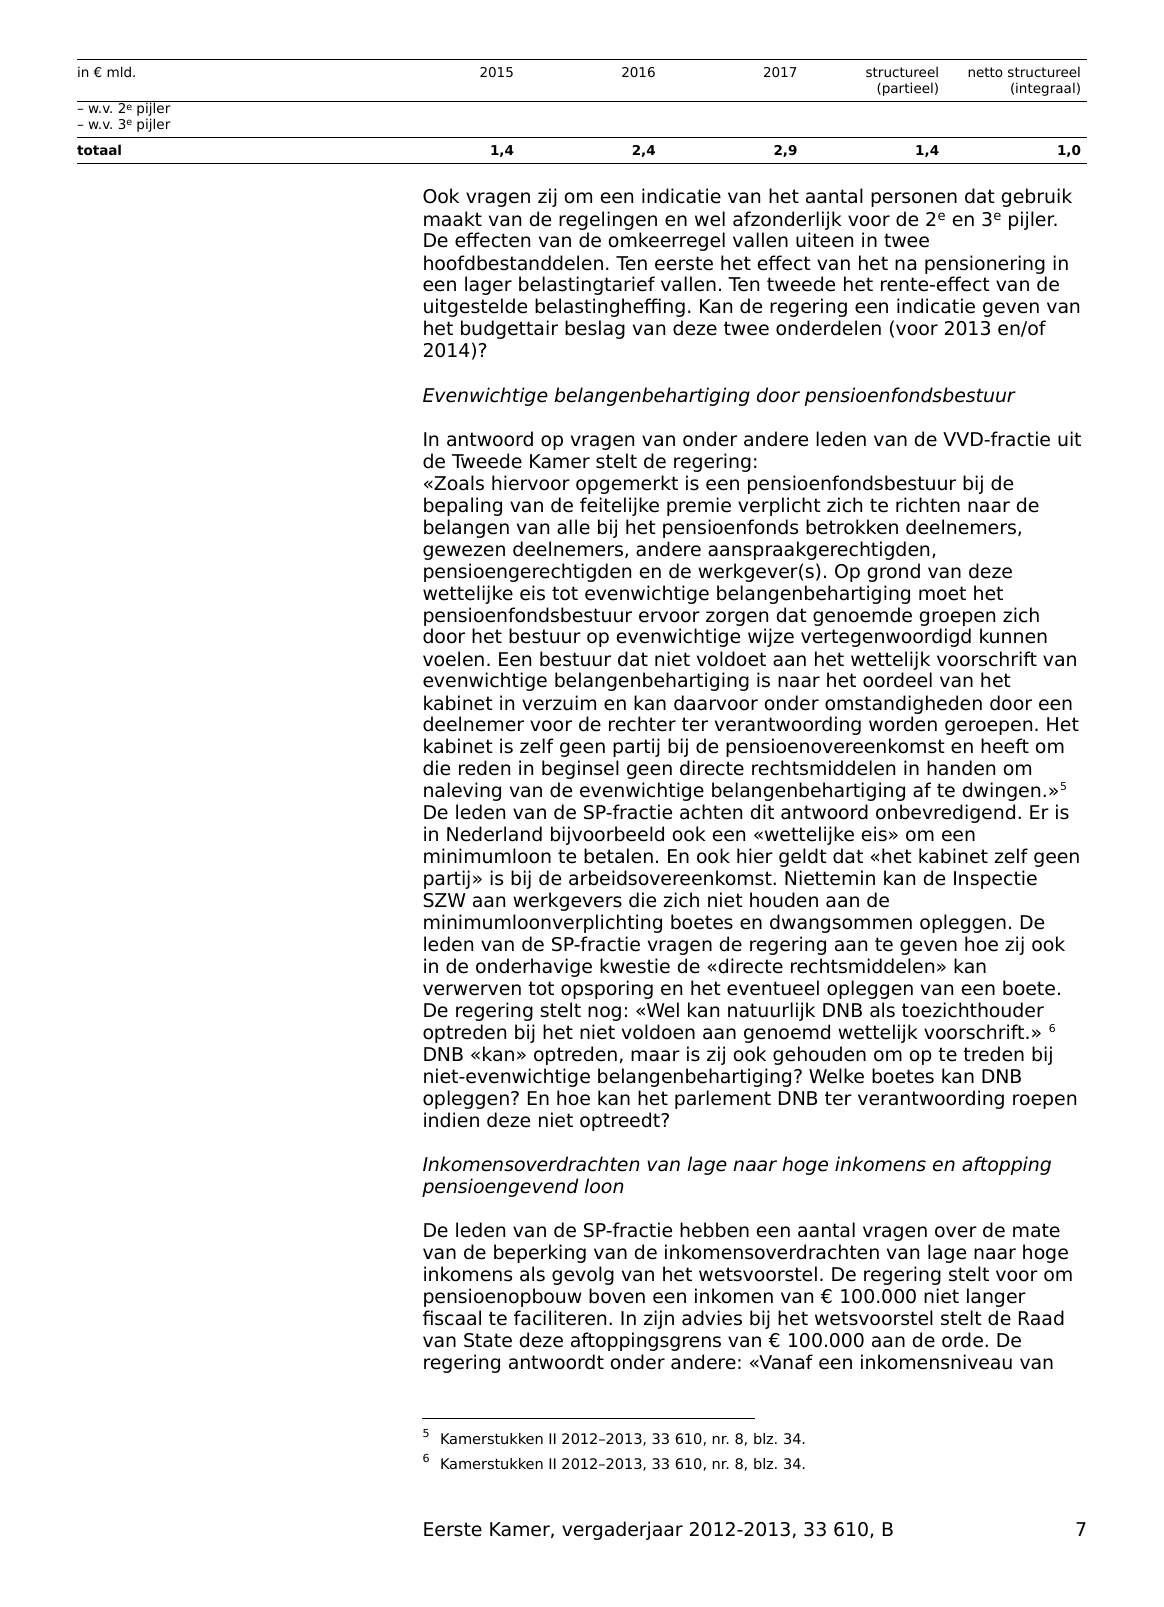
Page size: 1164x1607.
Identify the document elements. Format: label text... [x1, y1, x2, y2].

table_cell [378, 102, 519, 117]
table_header in € mld. [77, 60, 378, 101]
text Kamerstukken II 2012–2013, 33 610, nr. 8, blz. 34. [422, 1452, 1087, 1474]
table_cell [661, 117, 803, 137]
table_cell – w.v. 3e pijler [77, 117, 378, 137]
subtitle Inkomensoverdrachten van lage naar hoge inkomens en aftopping pensioengevend loon [422, 1154, 1087, 1198]
table_cell [661, 102, 803, 117]
table_header 2017 [661, 60, 803, 101]
text De leden van de SP-fractie hebben een aantal vragen over de mate van de beperking van de inkomensoverdrachten van lage naar hoge inkomens als gevolg van het wetsvoorstel. De regering stelt voor om pensioenopbouw boven een inkomen van € 100.000 niet langer fiscaal te faciliteren. In zijn advies bij het wetsvoorstel stelt de Raad van State deze aftoppingsgrens van € 100.000 aan de orde. De regering antwoordt onder andere: «Vanaf een inkomensniveau van [422, 1220, 1087, 1374]
text De effecten van de omkeerregel vallen uiteen in twee hoofdbestanddelen. Ten eerste het effect van het na pensionering in een lager belastingtarief vallen. Ten tweede het rente-effect van de uitgestelde belastingheffing. Kan de regering een indicatie geven van het budgettair beslag van deze twee onderdelen (voor 2013 en/of 2014)? [422, 230, 1087, 362]
text Ook vragen zij om een indicatie van het aantal personen dat gebruik maakt van de regelingen en wel afzonderlijk voor de 2e en 3e pijler. [422, 186, 1087, 230]
table_cell [945, 102, 1087, 117]
table_cell 1,4 [378, 138, 519, 163]
table_cell [945, 117, 1087, 137]
text De leden van de SP-fractie achten dit antwoord onbevredigend. Er is in Nederland bijvoorbeeld ook een «wettelijke eis» om een minimumloon te betalen. En ook hier geldt dat «het kabinet zelf geen partij» is bij de arbeidsovereenkomst. Niettemin kan de Inspectie SZW aan werkgevers die zich niet houden aan de minimumloonverplichting boetes en dwangsommen opleggen. De leden van de SP-fractie vragen de regering aan te geven hoe zij ook in de onderhavige kwestie de «directe rechtsmiddelen» kan verwerven tot opsporing en het eventueel opleggen van een boete. [422, 802, 1087, 1000]
table_cell – w.v. 2e pijler [77, 102, 378, 117]
text De regering stelt nog: «Wel kan natuurlijk DNB als toezichthouder optreden bij het niet voldoen aan genoemd wettelijk voorschrift.» DNB «kan» optreden, maar is zij ook gehouden om op te treden bij niet-evenwichtige belangenbehartiging? Welke boetes kan DNB opleggen? En hoe kan het parlement DNB ter verantwoording roepen indien deze niet optreedt? [422, 1000, 1087, 1132]
table_cell [378, 117, 519, 137]
table_header 2016 [520, 60, 661, 101]
table_header netto structureel (integraal) [945, 60, 1087, 101]
table_header structureel (partieel) [803, 60, 945, 101]
table_cell 2,9 [661, 138, 803, 163]
table_header 2015 [378, 60, 519, 101]
table_cell [520, 102, 661, 117]
text In antwoord op vragen van onder andere leden van de VVD-fractie uit de Tweede Kamer stelt de regering: [422, 429, 1087, 473]
table_cell 1,4 [803, 138, 945, 163]
table_cell 1,0 [945, 138, 1087, 163]
table_cell 2,4 [520, 138, 661, 163]
table_cell [520, 117, 661, 137]
table_cell [803, 117, 945, 137]
text «Zoals hiervoor opgemerkt is een pensioenfondsbestuur bij de bepaling van de feitelijke premie verplicht zich te richten naar de belangen van alle bij het pensioenfonds betrokken deelnemers, gewezen deelnemers, andere aanspraakgerechtigden, pensioengerechtigden en de werkgever(s). Op grond van deze wettelijke eis tot evenwichtige belangenbehartiging moet het pensioenfondsbestuur ervoor zorgen dat genoemde groepen zich door het bestuur op evenwichtige wijze vertegenwoordigd kunnen voelen. Een bestuur dat niet voldoet aan het wettelijk voorschrift van evenwichtige belangenbehartiging is naar het oordeel van het kabinet in verzuim en kan daarvoor onder omstandigheden door een deelnemer voor de rechter ter verantwoording worden geroepen. Het kabinet is zelf geen partij bij de pensioenovereenkomst en heeft om die reden in beginsel geen directe rechtsmiddelen in handen om naleving van de evenwichtige belangenbehartiging af te dwingen.» [422, 473, 1087, 802]
table_cell [803, 102, 945, 117]
text Kamerstukken II 2012–2013, 33 610, nr. 8, blz. 34. [422, 1427, 1087, 1449]
table_cell totaal [77, 138, 378, 163]
subtitle Evenwichtige belangenbehartiging door pensioenfondsbestuur [422, 384, 1087, 406]
